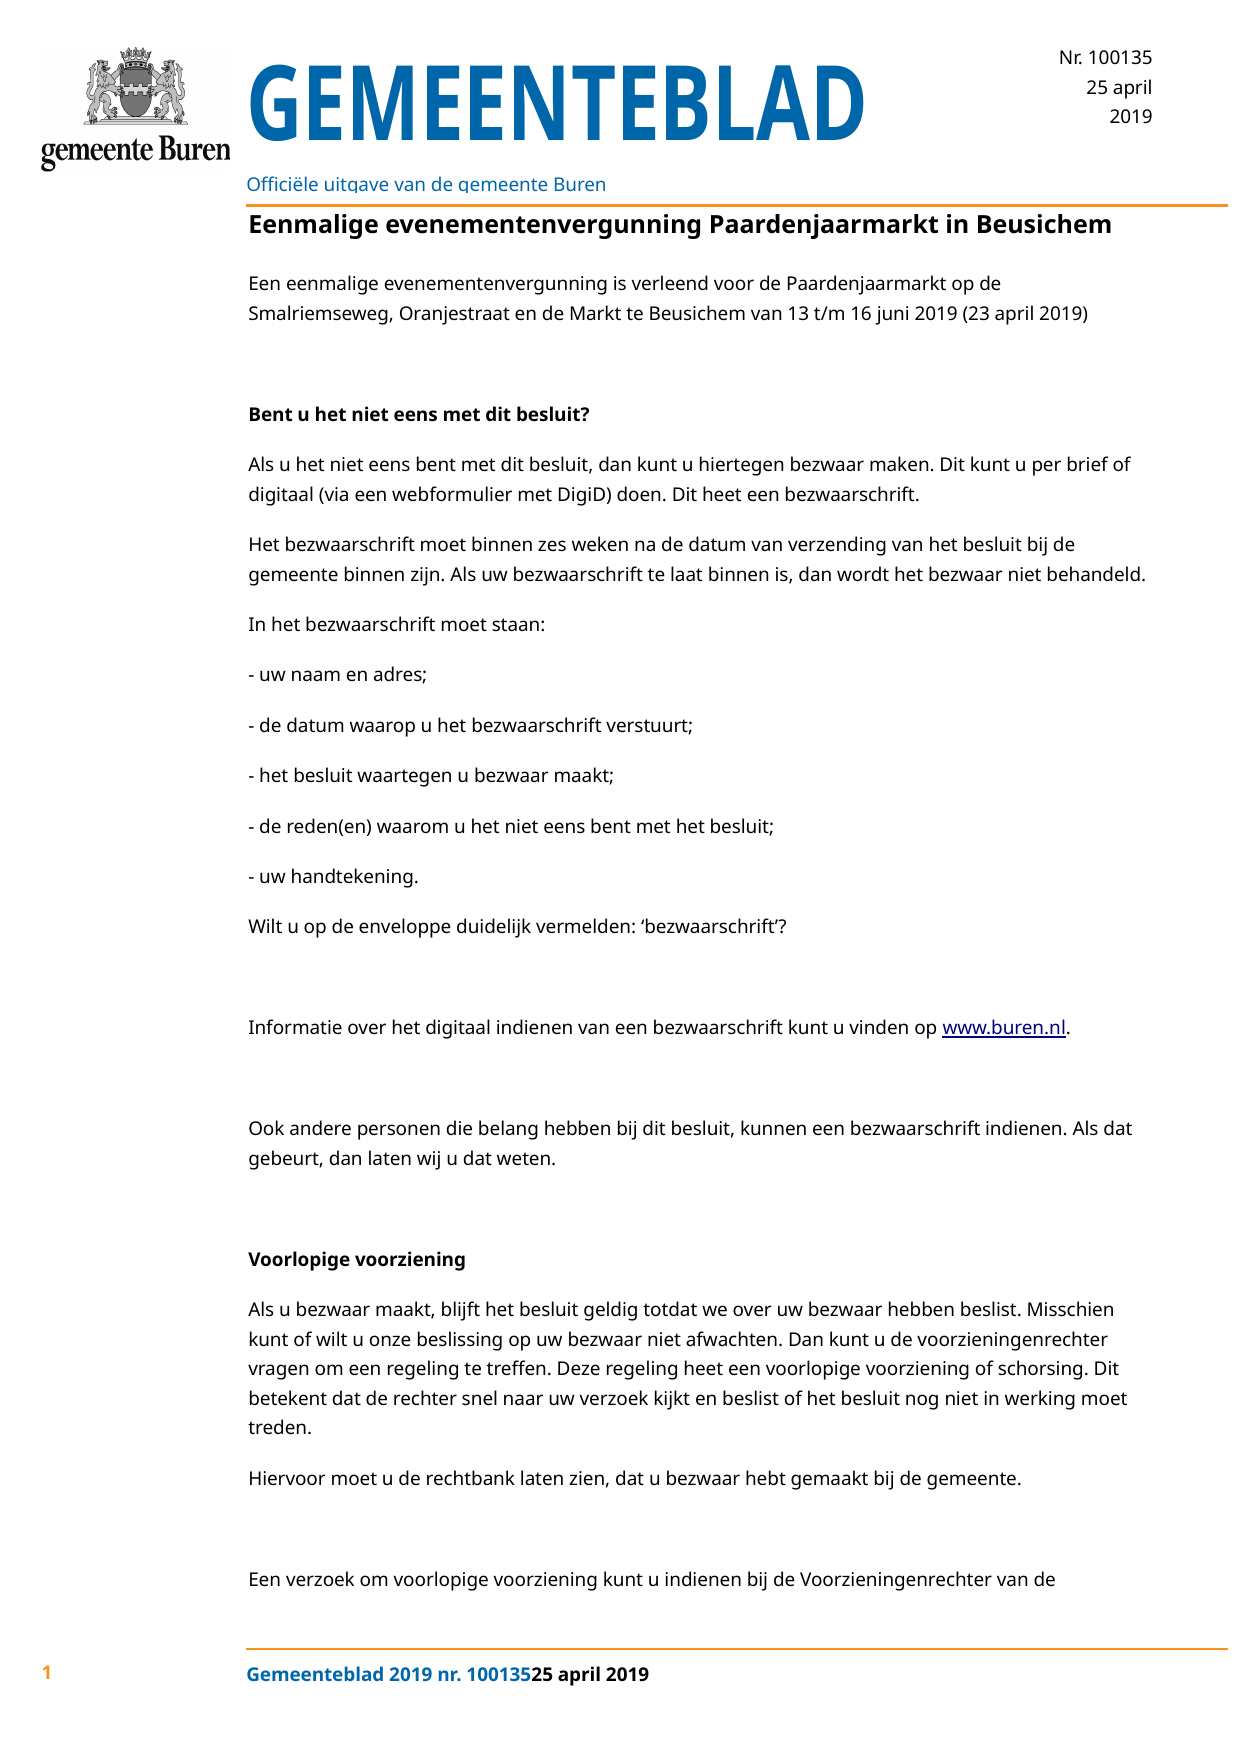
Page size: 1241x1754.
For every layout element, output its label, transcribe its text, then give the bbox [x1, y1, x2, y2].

text - het besluit waartegen u bezwaar maakt; [248, 762, 1152, 788]
text Als u het niet eens bent met dit besluit, dan kunt u hiertegen bezwaar maken. Dit kunt u per brief of digitaal (via een webformulier met DigiD) doen. Dit heet een bezwaarschrift. [248, 451, 1152, 506]
text Informatie over het digitaal indienen van een bezwaarschrift kunt u vinden op www.buren.nl. [248, 1014, 1152, 1040]
text Als u bezwaar maakt, blijft het besluit geldig totdat we over uw bezwaar hebben beslist. Misschien kunt of wilt u onze beslissing op uw bezwaar niet afwachten. Dan kunt u de voorzieningenrechter vragen om een regeling te treffen. Deze regeling heet een voorlopige voorziening of schorsing. Dit betekent dat de rechter snel naar uw verzoek kijkt en beslist of het besluit nog niet in werking moet treden. [248, 1296, 1152, 1440]
picture [41, 47, 231, 172]
text Bent u het niet eens met dit besluit? [248, 401, 1152, 426]
text Eenmalige evenementenvergunning Paardenjaarmarkt in Beusichem [248, 207, 1152, 241]
text Wilt u op de enveloppe duidelijk vermelden: ‘bezwaarschrift’? [248, 914, 1152, 939]
text Ook andere personen die belang hebben bij dit besluit, kunnen een bezwaarschrift indienen. Als dat gebeurt, dan laten wij u dat weten. [248, 1115, 1152, 1171]
text Een verzoek om voorlopige voorziening kunt u indienen bij de Voorzieningenrechter van de [248, 1566, 1152, 1591]
text Een eenmalige evenementenvergunning is verleend voor de Paardenjaarmarkt op de Smalriemseweg, Oranjestraat en de Markt te Beusichem van 13 t/m 16 juni 2019 (23 april 2019) [248, 270, 1152, 326]
text In het bezwaarschrift moet staan: [248, 611, 1152, 637]
text - de datum waarop u het bezwaarschrift verstuurt; [248, 712, 1152, 738]
text - uw naam en adres; [248, 662, 1152, 687]
text Voorlopige voorziening [248, 1246, 1152, 1271]
text Het bezwaarschrift moet binnen zes weken na de datum van verzending van het besluit bij de gemeente binnen zijn. Als uw bezwaarschrift te laat binnen is, dan wordt het bezwaar niet behandeld. [248, 531, 1152, 586]
text - de reden(en) waarom u het niet eens bent met het besluit; [248, 813, 1152, 838]
text - uw handtekening. [248, 863, 1152, 889]
text Hiervoor moet u de rechtbank laten zien, dat u bezwaar hebt gemaakt bij de gemeente. [248, 1465, 1152, 1491]
